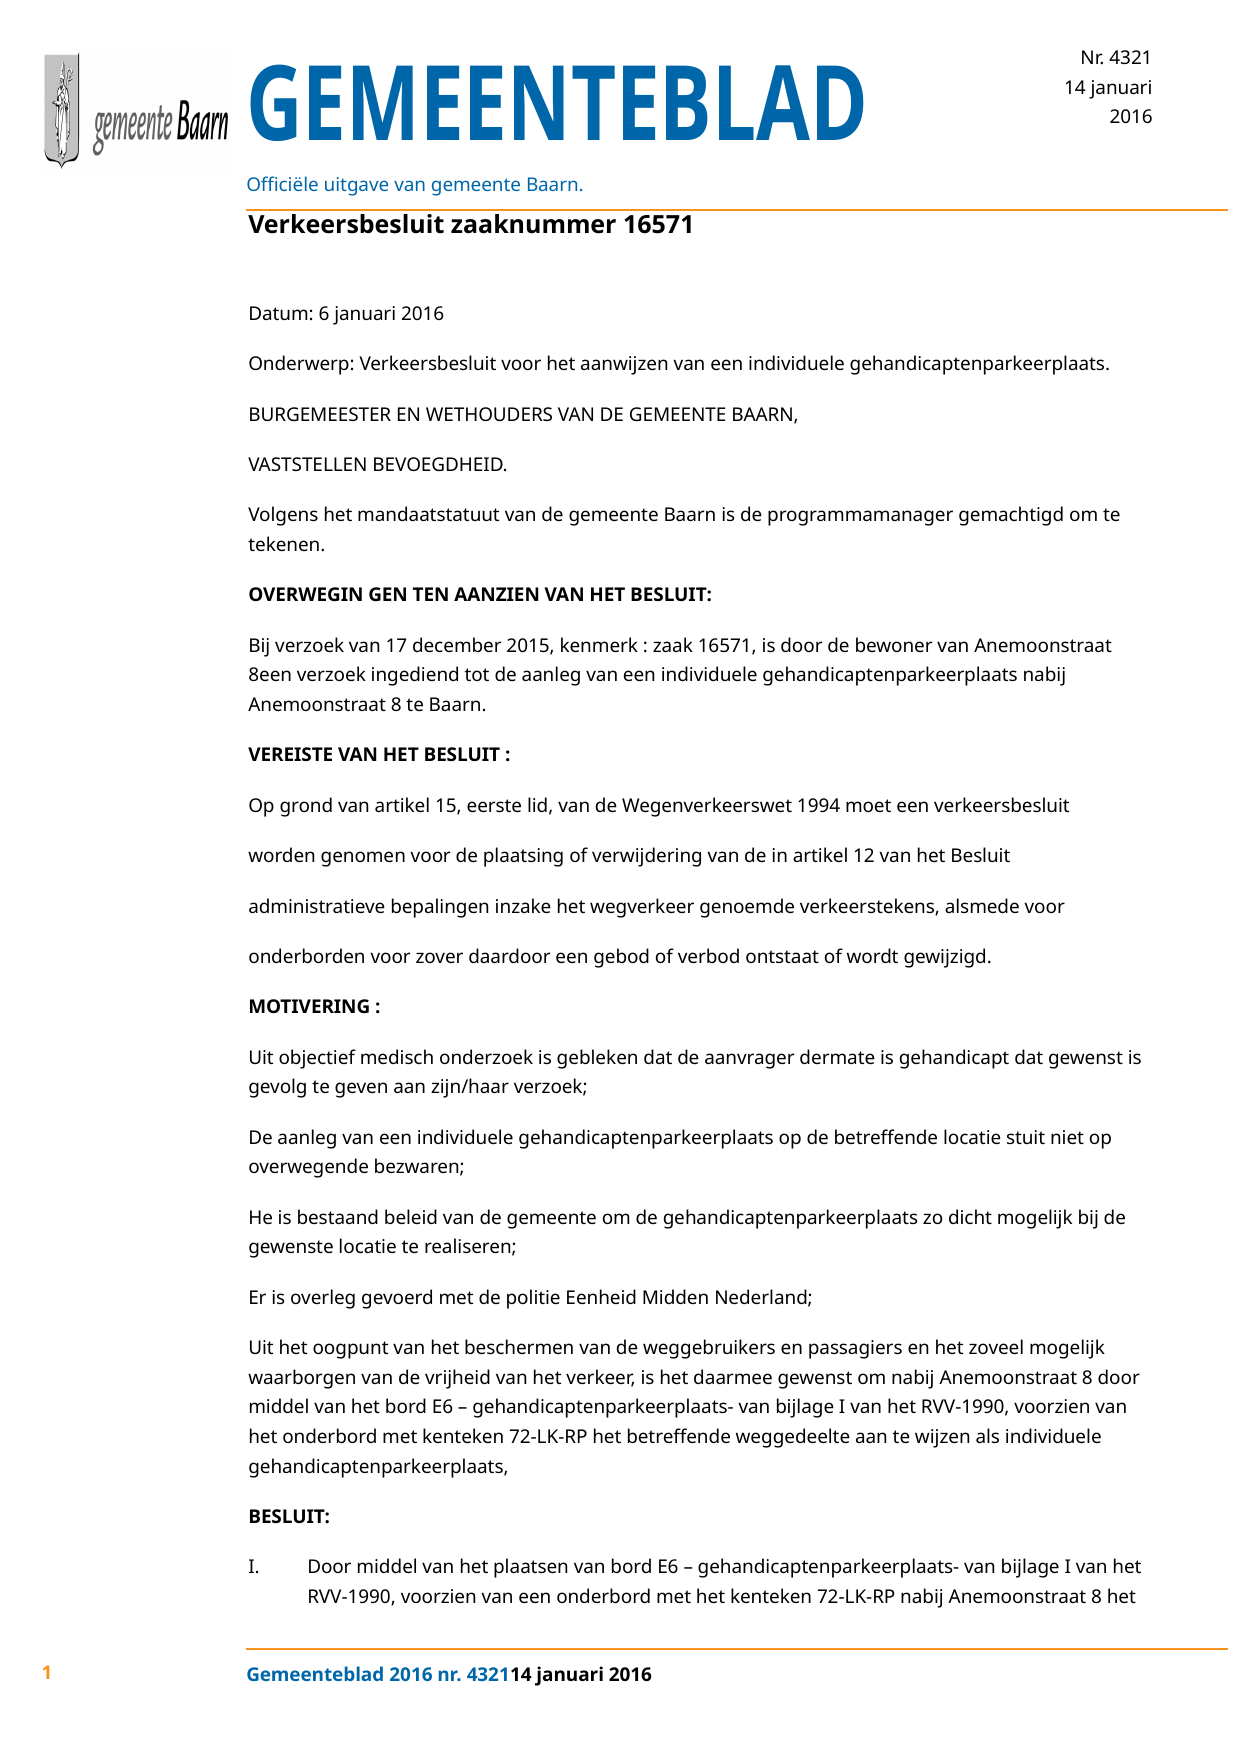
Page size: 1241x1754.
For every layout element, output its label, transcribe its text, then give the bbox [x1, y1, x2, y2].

text Bij verzoek van 17 december 2015, kenmerk : zaak 16571, is door de bewoner van Anemoonstraat 8een verzoek ingediend tot de aanleg van een individuele gehandicaptenparkeerplaats nabij Anemoonstraat 8 te Baarn. [248, 632, 1152, 717]
text worden genomen voor de plaatsing of verwijdering van de in artikel 12 van het Besluit [248, 842, 1152, 868]
text De aanleg van een individuele gehandicaptenparkeerplaats op de betreffende locatie stuit niet op overwegende bezwaren; [248, 1124, 1152, 1179]
text onderborden voor zover daardoor een gebod of verbod ontstaat of wordt gewijzigd. [248, 943, 1152, 969]
text BESLUIT: [248, 1503, 1152, 1529]
text VASTSTELLEN BEVOEGDHEID. [248, 451, 1152, 477]
text Uit objectief medisch onderzoek is gebleken dat de aanvrager dermate is gehandicapt dat gewenst is gevolg te geven aan zijn/haar verzoek; [248, 1044, 1152, 1099]
text Datum: 6 januari 2016 [248, 300, 1152, 326]
text MOTIVERING : [248, 994, 1152, 1019]
text BURGEMEESTER EN WETHOUDERS VAN DE GEMEENTE BAARN, [248, 401, 1152, 426]
list Door middel van het plaatsen van bord E6 – gehandicaptenparkeerplaats- van bijlage I van het RVV-1990, voorzien van een onderbord met het kenteken 72-LK-RP nabij Anemoonstraat 8 het [248, 1554, 1152, 1609]
text Onderwerp: Verkeersbesluit voor het aanwijzen van een individuele gehandicaptenparkeerplaats. [248, 350, 1152, 376]
text VEREISTE VAN HET BESLUIT : [248, 742, 1152, 767]
text Verkeersbesluit zaaknummer 16571 [248, 211, 1152, 241]
text Er is overleg gevoerd met de politie Eenheid Midden Nederland; [248, 1284, 1152, 1310]
picture [41, 47, 231, 172]
text Volgens het mandaatstatuut van de gemeente Baarn is de programmamanager gemachtigd om te tekenen. [248, 502, 1152, 557]
text OVERWEGIN GEN TEN AANZIEN VAN HET BESLUIT: [248, 582, 1152, 607]
text Op grond van artikel 15, eerste lid, van de Wegenverkeerswet 1994 moet een verkeersbesluit [248, 792, 1152, 818]
text He is bestaand beleid van de gemeente om de gehandicaptenparkeerplaats zo dicht mogelijk bij de gewenste locatie te realiseren; [248, 1204, 1152, 1259]
text administratieve bepalingen inzake het wegverkeer genoemde verkeerstekens, alsmede voor [248, 893, 1152, 918]
text Uit het oogpunt van het beschermen van de weggebruikers en passagiers en het zoveel mogelijk waarborgen van de vrijheid van het verkeer, is het daarmee gewenst om nabij Anemoonstraat 8 door middel van het bord E6 – gehandicaptenparkeerplaats- van bijlage I van het RVV-1990, voorzien van het onderbord met kenteken 72-LK-RP het betreffende weggedeelte aan te wijzen als individuele gehandicaptenparkeerplaats, [248, 1334, 1152, 1478]
